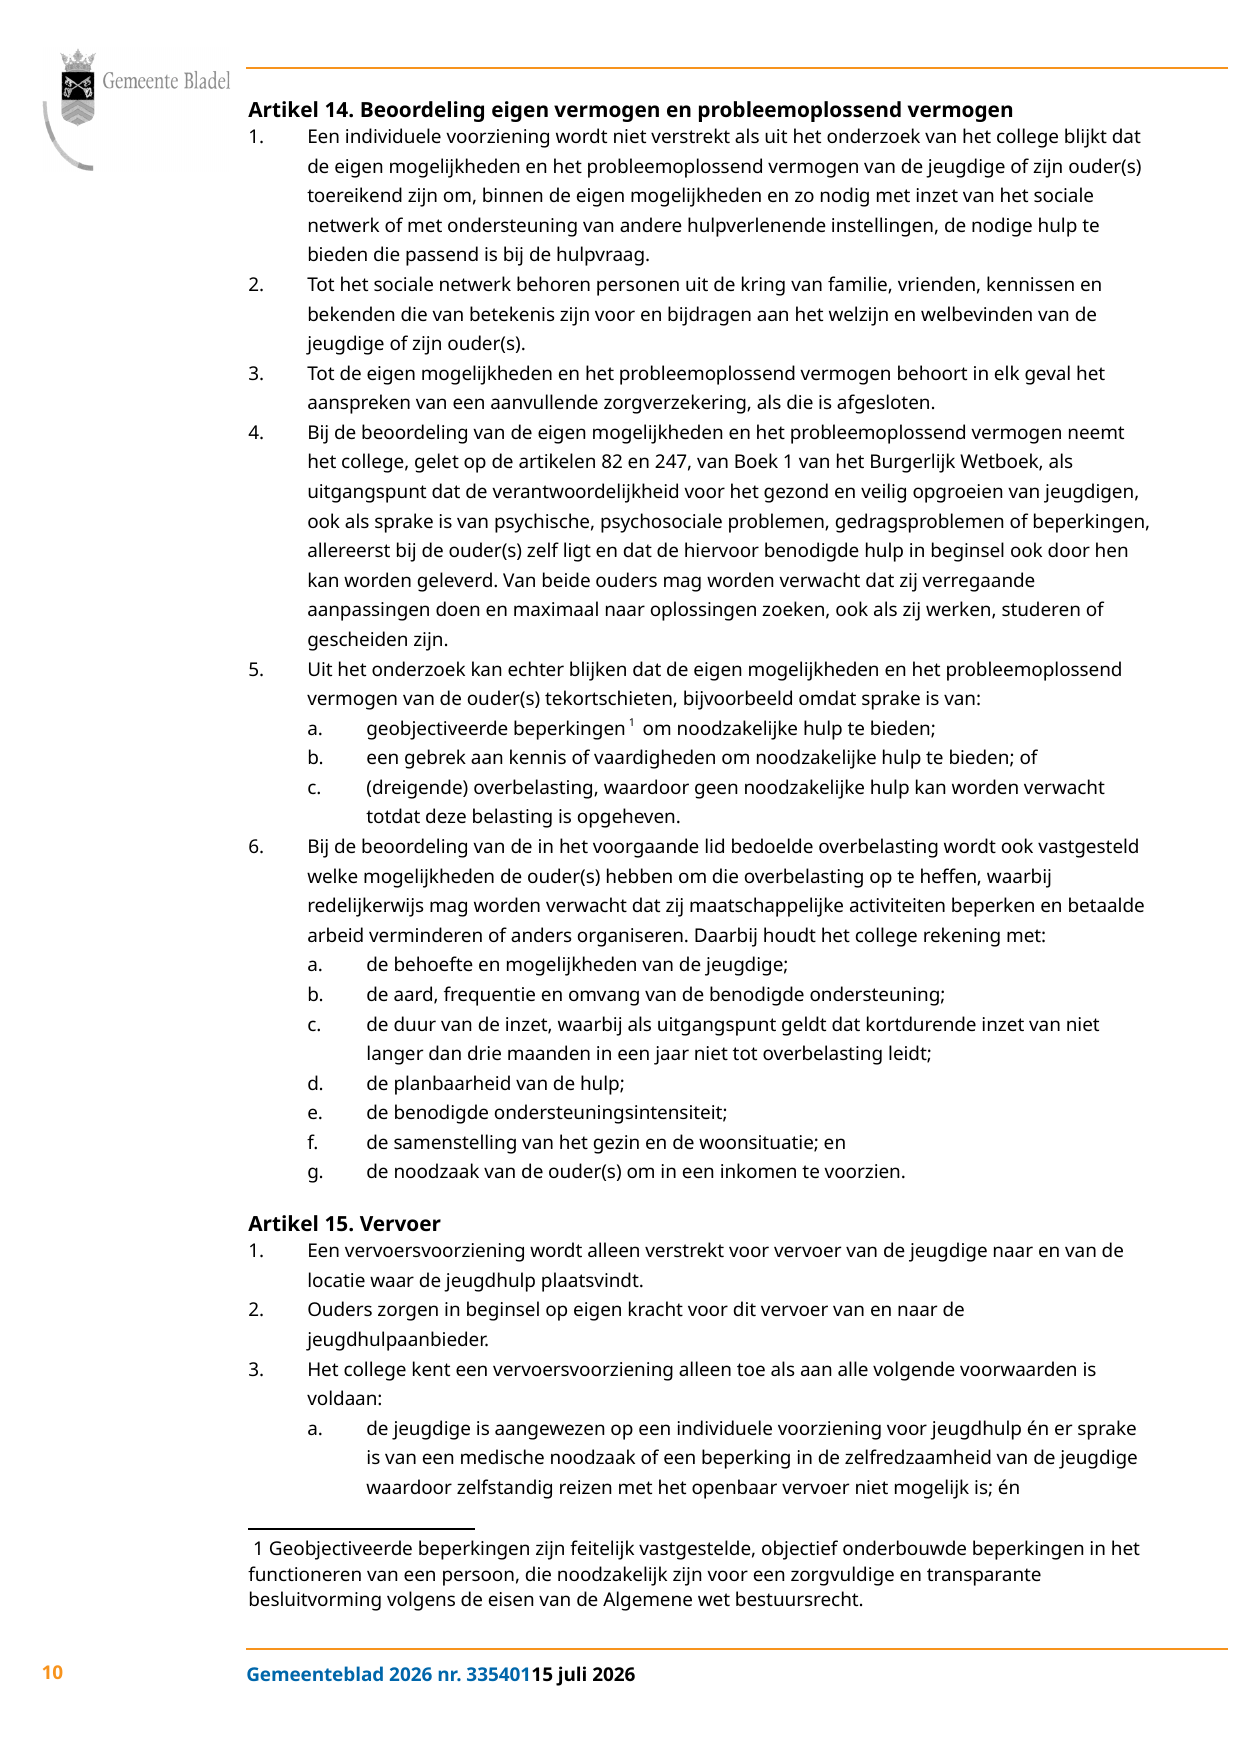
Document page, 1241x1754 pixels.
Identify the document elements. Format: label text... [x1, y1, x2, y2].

list een gebrek aan kennis of vaardigheden om noodzakelijke hulp te bieden; of [307, 744, 1152, 770]
text Artikel 14. Beoordeling eigen vermogen en probleemoplossend vermogen [248, 95, 1152, 123]
list Een individuele voorziening wordt niet verstrekt als uit het onderzoek van het college blijkt dat de eigen mogelijkheden en het probleemoplossend vermogen van de jeugdige of zijn ouder(s) toereikend zijn om, binnen de eigen mogelijkheden en zo nodig met inzet van het sociale netwerk of met ondersteuning van andere hulpverlenende instellingen, de nodige hulp te bieden die passend is bij de hulpvraag. [248, 123, 1152, 267]
list Tot het sociale netwerk behoren personen uit de kring van familie, vrienden, kennissen en bekenden die van betekenis zijn voor en bijdragen aan het welzijn en welbevinden van de jeugdige of zijn ouder(s). [248, 271, 1152, 356]
list Tot de eigen mogelijkheden en het probleemoplossend vermogen behoort in elk geval het aanspreken van een aanvullende zorgverzekering, als die is afgesloten. [248, 360, 1152, 415]
list Een vervoersvoorziening wordt alleen verstrekt voor vervoer van de jeugdige naar en van de locatie waar de jeugdhulp plaatsvindt. [248, 1237, 1152, 1293]
list Bij de beoordeling van de in het voorgaande lid bedoelde overbelasting wordt ook vastgesteld welke mogelijkheden de ouder(s) hebben om die overbelasting op te heffen, waarbij redelijkerwijs mag worden verwacht dat zij maatschappelijke activiteiten beperken en betaalde arbeid verminderen of anders organiseren. Daarbij houdt het college rekening met: [248, 833, 1152, 948]
list de planbaarheid van de hulp; [307, 1070, 1152, 1096]
list Geobjectiveerde beperkingen zijn feitelijk vastgestelde, objectief onderbouwde beperkingen in het functioneren van een persoon, die noodzakelijk zijn voor een zorgvuldige en transparante besluitvorming volgens de eisen van de Algemene wet bestuursrecht. [248, 1535, 1152, 1612]
list de samenstelling van het gezin en de woonsituatie; en [307, 1129, 1152, 1155]
list Bij de beoordeling van de eigen mogelijkheden en het probleemoplossend vermogen neemt het college, gelet op de artikelen 82 en 247, van Boek 1 van het Burgerlijk Wetboek, als uitgangspunt dat de verantwoordelijkheid voor het gezond en veilig opgroeien van jeugdigen, ook als sprake is van psychische, psychosociale problemen, gedragsproblemen of beperkingen, allereerst bij de ouder(s) zelf ligt en dat de hiervoor benodigde hulp in beginsel ook door hen kan worden geleverd. Van beide ouders mag worden verwacht dat zij verregaande aanpassingen doen en maximaal naar oplossingen zoeken, ook als zij werken, studeren of gescheiden zijn. [248, 419, 1152, 652]
list de aard, frequentie en omvang van de benodigde ondersteuning; [307, 981, 1152, 1007]
list de noodzaak van de ouder(s) om in een inkomen te voorzien. [307, 1159, 1152, 1184]
list (dreigende) overbelasting, waardoor geen noodzakelijke hulp kan worden verwacht totdat deze belasting is opgeheven. [307, 774, 1152, 829]
text Artikel 15. Vervoer [248, 1209, 1152, 1237]
list de duur van de inzet, waarbij als uitgangspunt geldt dat kortdurende inzet van niet langer dan drie maanden in een jaar niet tot overbelasting leidt; [307, 1011, 1152, 1066]
list Ouders zorgen in beginsel op eigen kracht voor dit vervoer van en naar de jeugdhulpaanbieder. [248, 1297, 1152, 1352]
list Uit het onderzoek kan echter blijken dat de eigen mogelijkheden en het probleemoplossend vermogen van de ouder(s) tekortschieten, bijvoorbeeld omdat sprake is van: [248, 656, 1152, 711]
list geobjectiveerde beperkingen om noodzakelijke hulp te bieden; [307, 715, 1152, 741]
picture [41, 47, 231, 172]
list de benodigde ondersteuningsintensiteit; [307, 1099, 1152, 1125]
list Het college kent een vervoersvoorziening alleen toe als aan alle volgende voorwaarden is voldaan: [248, 1356, 1152, 1411]
list de behoefte en mogelijkheden van de jeugdige; [307, 952, 1152, 977]
list de jeugdige is aangewezen op een individuele voorziening voor jeugdhulp én er sprake is van een medische noodzaak of een beperking in de zelfredzaamheid van de jeugdige waardoor zelfstandig reizen met het openbaar vervoer niet mogelijk is; én [307, 1415, 1152, 1500]
